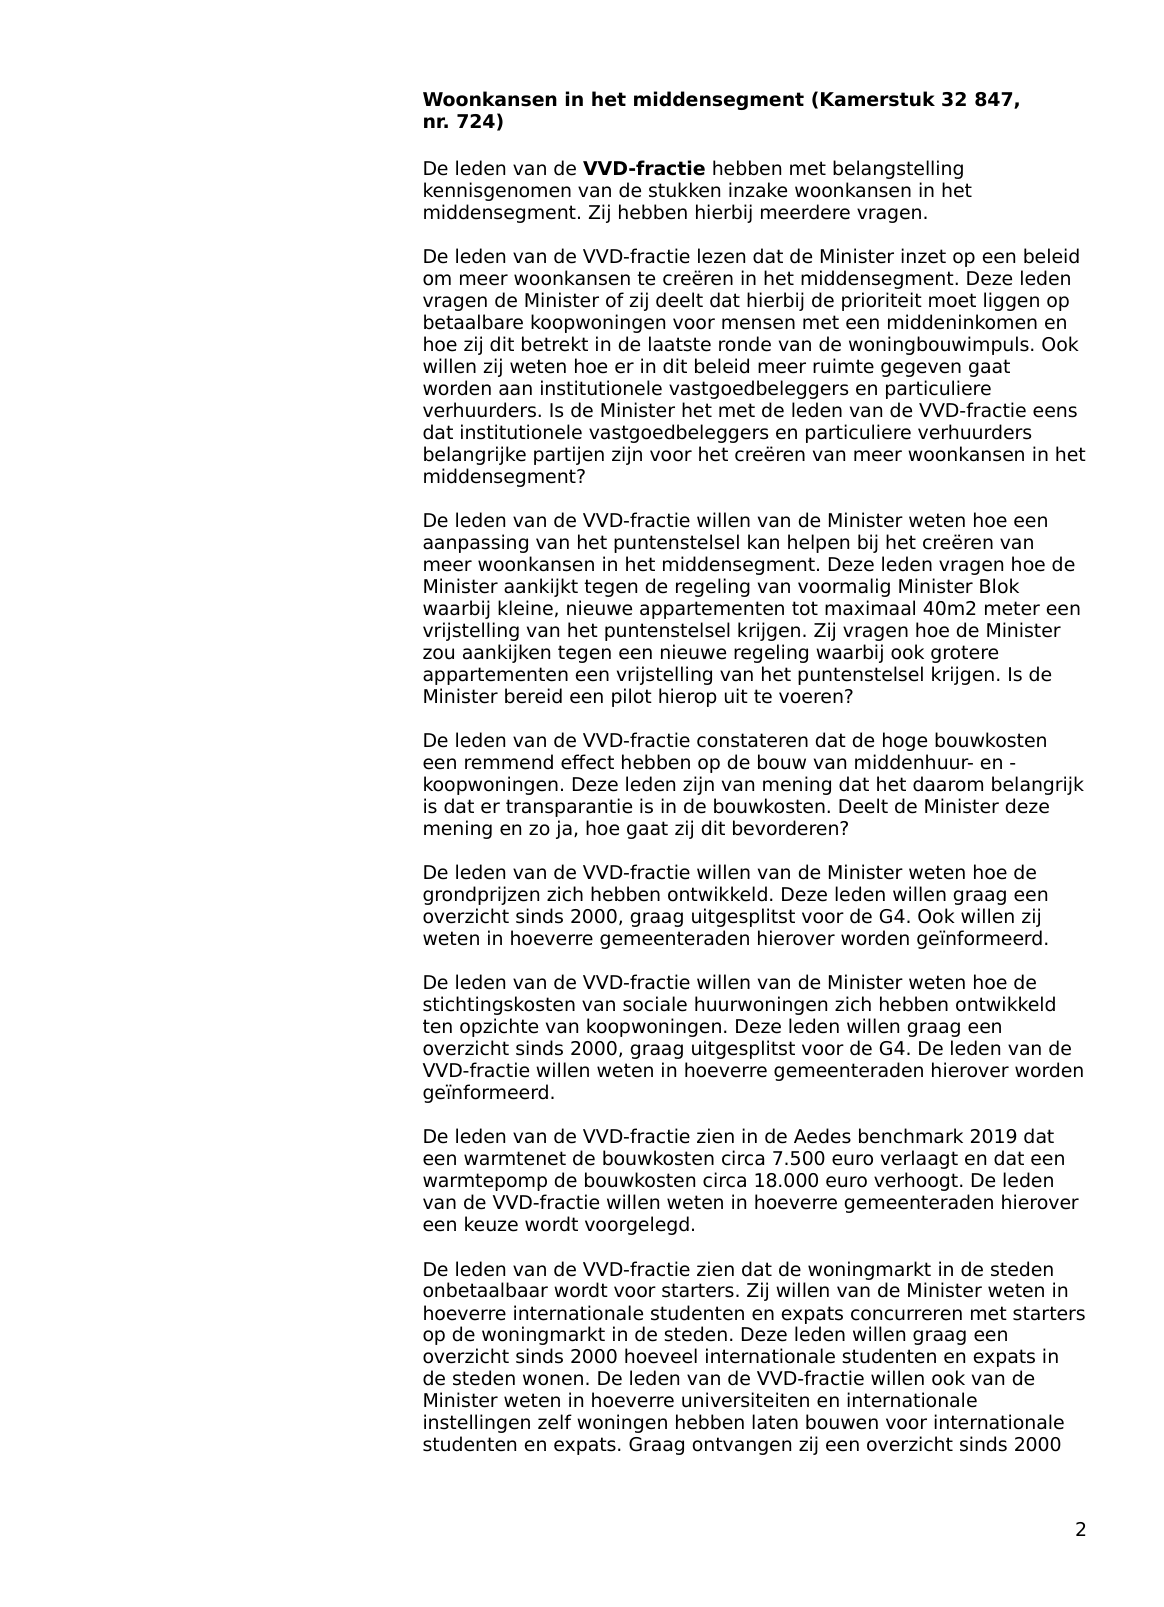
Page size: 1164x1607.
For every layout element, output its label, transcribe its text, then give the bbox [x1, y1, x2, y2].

text De leden van de VVD-fractie willen van de Minister weten hoe een aanpassing van het puntenstelsel kan helpen bij het creëren van meer woonkansen in het middensegment. Deze leden vragen hoe de Minister aankijkt tegen de regeling van voormalig Minister Blok waarbij kleine, nieuwe appartementen tot maximaal 40m2 meter een vrijstelling van het puntenstelsel krijgen. Zij vragen hoe de Minister zou aankijken tegen een nieuwe regeling waarbij ook grotere appartementen een vrijstelling van het puntenstelsel krijgen. Is de Minister bereid een pilot hierop uit te voeren? [422, 510, 1087, 708]
text De leden van de VVD-fractie willen van de Minister weten hoe de grondprijzen zich hebben ontwikkeld. Deze leden willen graag een overzicht sinds 2000, graag uitgesplitst voor de G4. Ook willen zij weten in hoeverre gemeenteraden hierover worden geïnformeerd. [422, 862, 1087, 950]
subtitle Woonkansen in het middensegment (Kamerstuk 32 847, nr. 724) [422, 89, 1087, 133]
text De leden van de VVD-fractie zien dat de woningmarkt in de steden onbetaalbaar wordt voor starters. Zij willen van de Minister weten in hoeverre internationale studenten en expats concurreren met starters op de woningmarkt in de steden. Deze leden willen graag een overzicht sinds 2000 hoeveel internationale studenten en expats in de steden wonen. De leden van de VVD-fractie willen ook van de Minister weten in hoeverre universiteiten en internationale instellingen zelf woningen hebben laten bouwen voor internationale studenten en expats. Graag ontvangen zij een overzicht sinds 2000 [422, 1258, 1087, 1456]
text De leden van de VVD-fractie constateren dat de hoge bouwkosten een remmend effect hebben op de bouw van middenhuur- en -koopwoningen. Deze leden zijn van mening dat het daarom belangrijk is dat er transparantie is in de bouwkosten. Deelt de Minister deze mening en zo ja, hoe gaat zij dit bevorderen? [422, 730, 1087, 840]
text De leden van de VVD-fractie hebben met belangstelling kennisgenomen van de stukken inzake woonkansen in het middensegment. Zij hebben hierbij meerdere vragen. [422, 158, 1087, 224]
text De leden van de VVD-fractie lezen dat de Minister inzet op een beleid om meer woonkansen te creëren in het middensegment. Deze leden vragen de Minister of zij deelt dat hierbij de prioriteit moet liggen op betaalbare koopwoningen voor mensen met een middeninkomen en hoe zij dit betrekt in de laatste ronde van de woningbouwimpuls. Ook willen zij weten hoe er in dit beleid meer ruimte gegeven gaat worden aan institutionele vastgoedbeleggers en particuliere verhuurders. Is de Minister het met de leden van de VVD-fractie eens dat institutionele vastgoedbeleggers en particuliere verhuurders belangrijke partijen zijn voor het creëren van meer woonkansen in het middensegment? [422, 246, 1087, 488]
text De leden van de VVD-fractie zien in de Aedes benchmark 2019 dat een warmtenet de bouwkosten circa 7.500 euro verlaagt en dat een warmtepomp de bouwkosten circa 18.000 euro verhoogt. De leden van de VVD-fractie willen weten in hoeverre gemeenteraden hierover een keuze wordt voorgelegd. [422, 1126, 1087, 1236]
text De leden van de VVD-fractie willen van de Minister weten hoe de stichtingskosten van sociale huurwoningen zich hebben ontwikkeld ten opzichte van koopwoningen. Deze leden willen graag een overzicht sinds 2000, graag uitgesplitst voor de G4. De leden van de VVD-fractie willen weten in hoeverre gemeenteraden hierover worden geïnformeerd. [422, 972, 1087, 1104]
